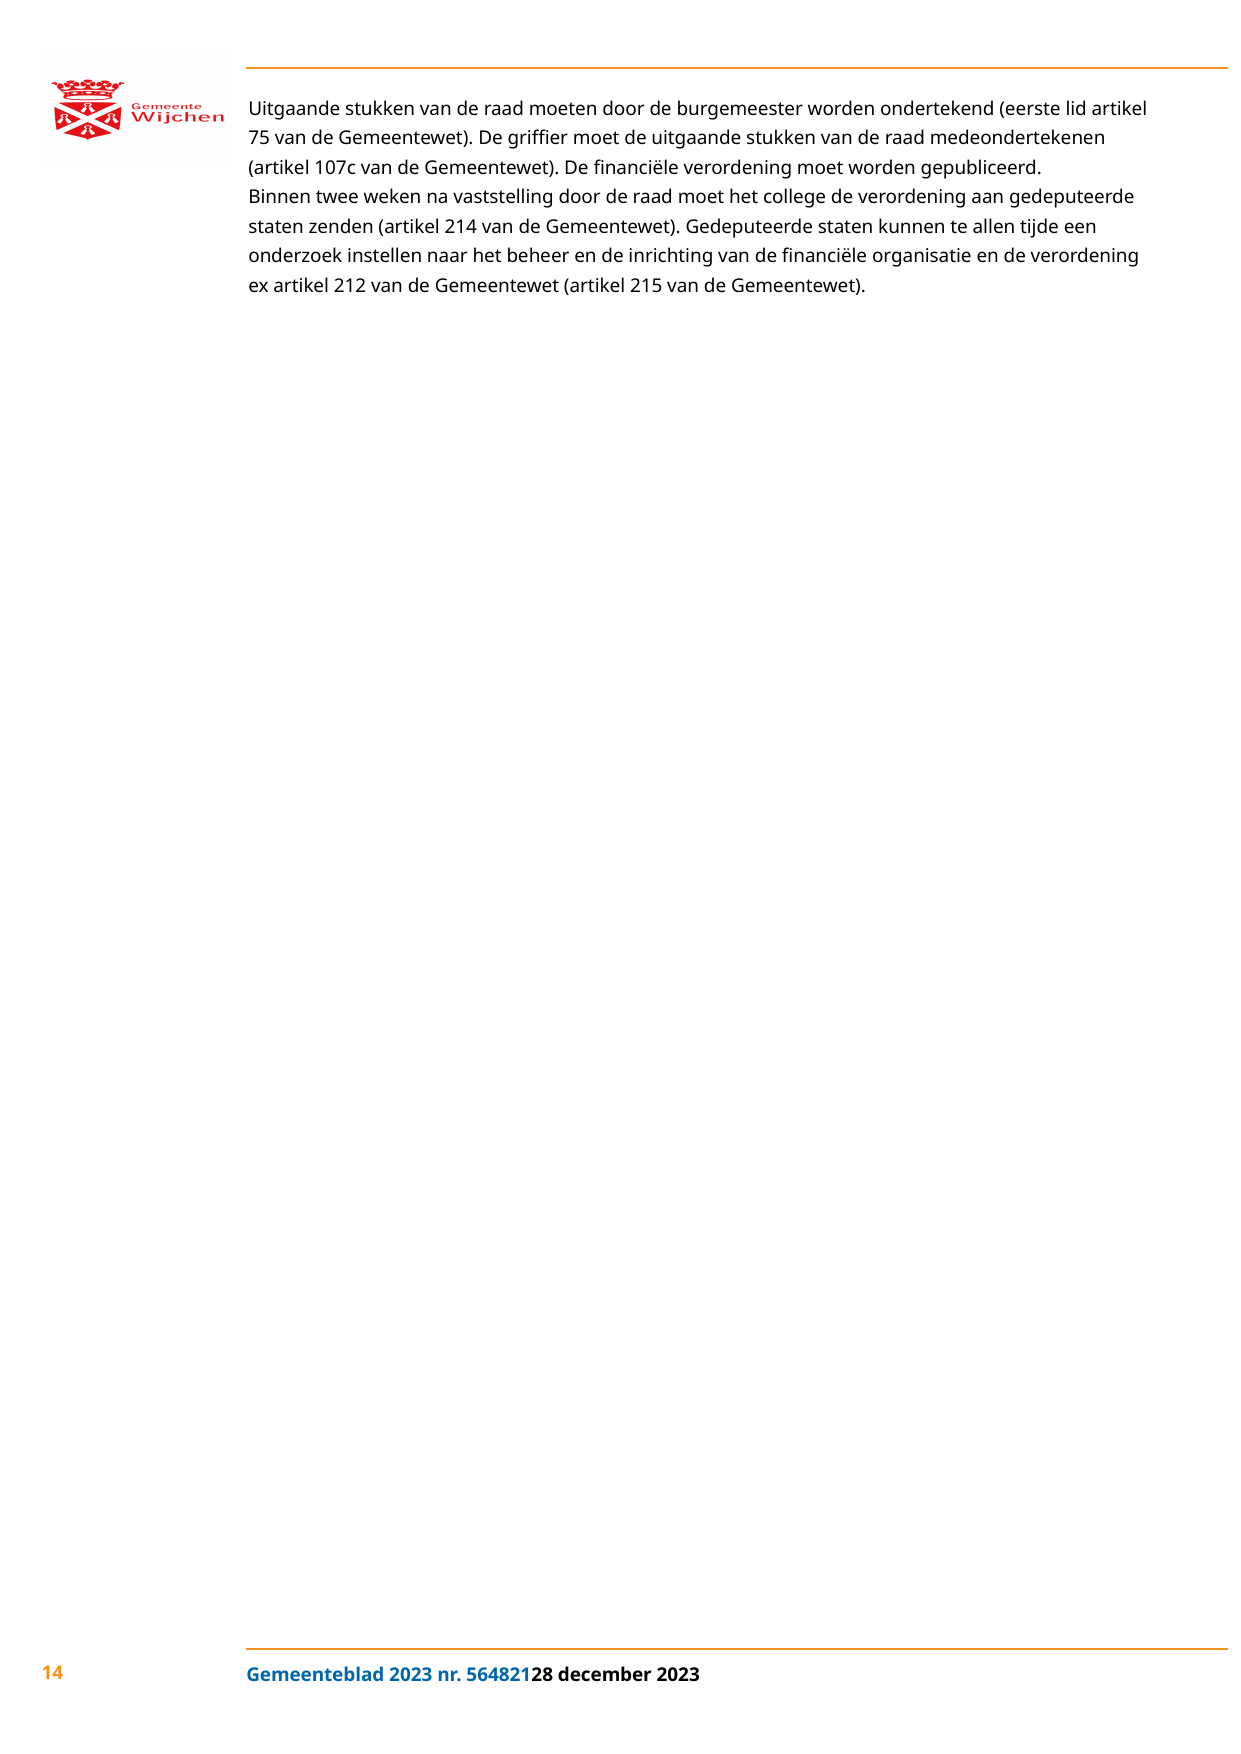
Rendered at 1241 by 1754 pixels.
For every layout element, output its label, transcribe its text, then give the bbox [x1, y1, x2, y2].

text Binnen twee weken na vaststelling door de raad moet het college de verordening aan gedeputeerde staten zenden (artikel 214 van de Gemeentewet). Gedeputeerde staten kunnen te allen tijde een onderzoek instellen naar het beheer en de inrichting van de financiële organisatie en de verordening ex artikel 212 van de Gemeentewet (artikel 215 van de Gemeentewet). [248, 183, 1152, 298]
text Uitgaande stukken van de raad moeten door de burgemeester worden ondertekend (eerste lid artikel 75 van de Gemeentewet). De griffier moet de uitgaande stukken van de raad medeondertekenen (artikel 107c van de Gemeentewet). De financiële verordening moet worden gepubliceerd. [248, 95, 1152, 180]
picture [41, 47, 231, 172]
